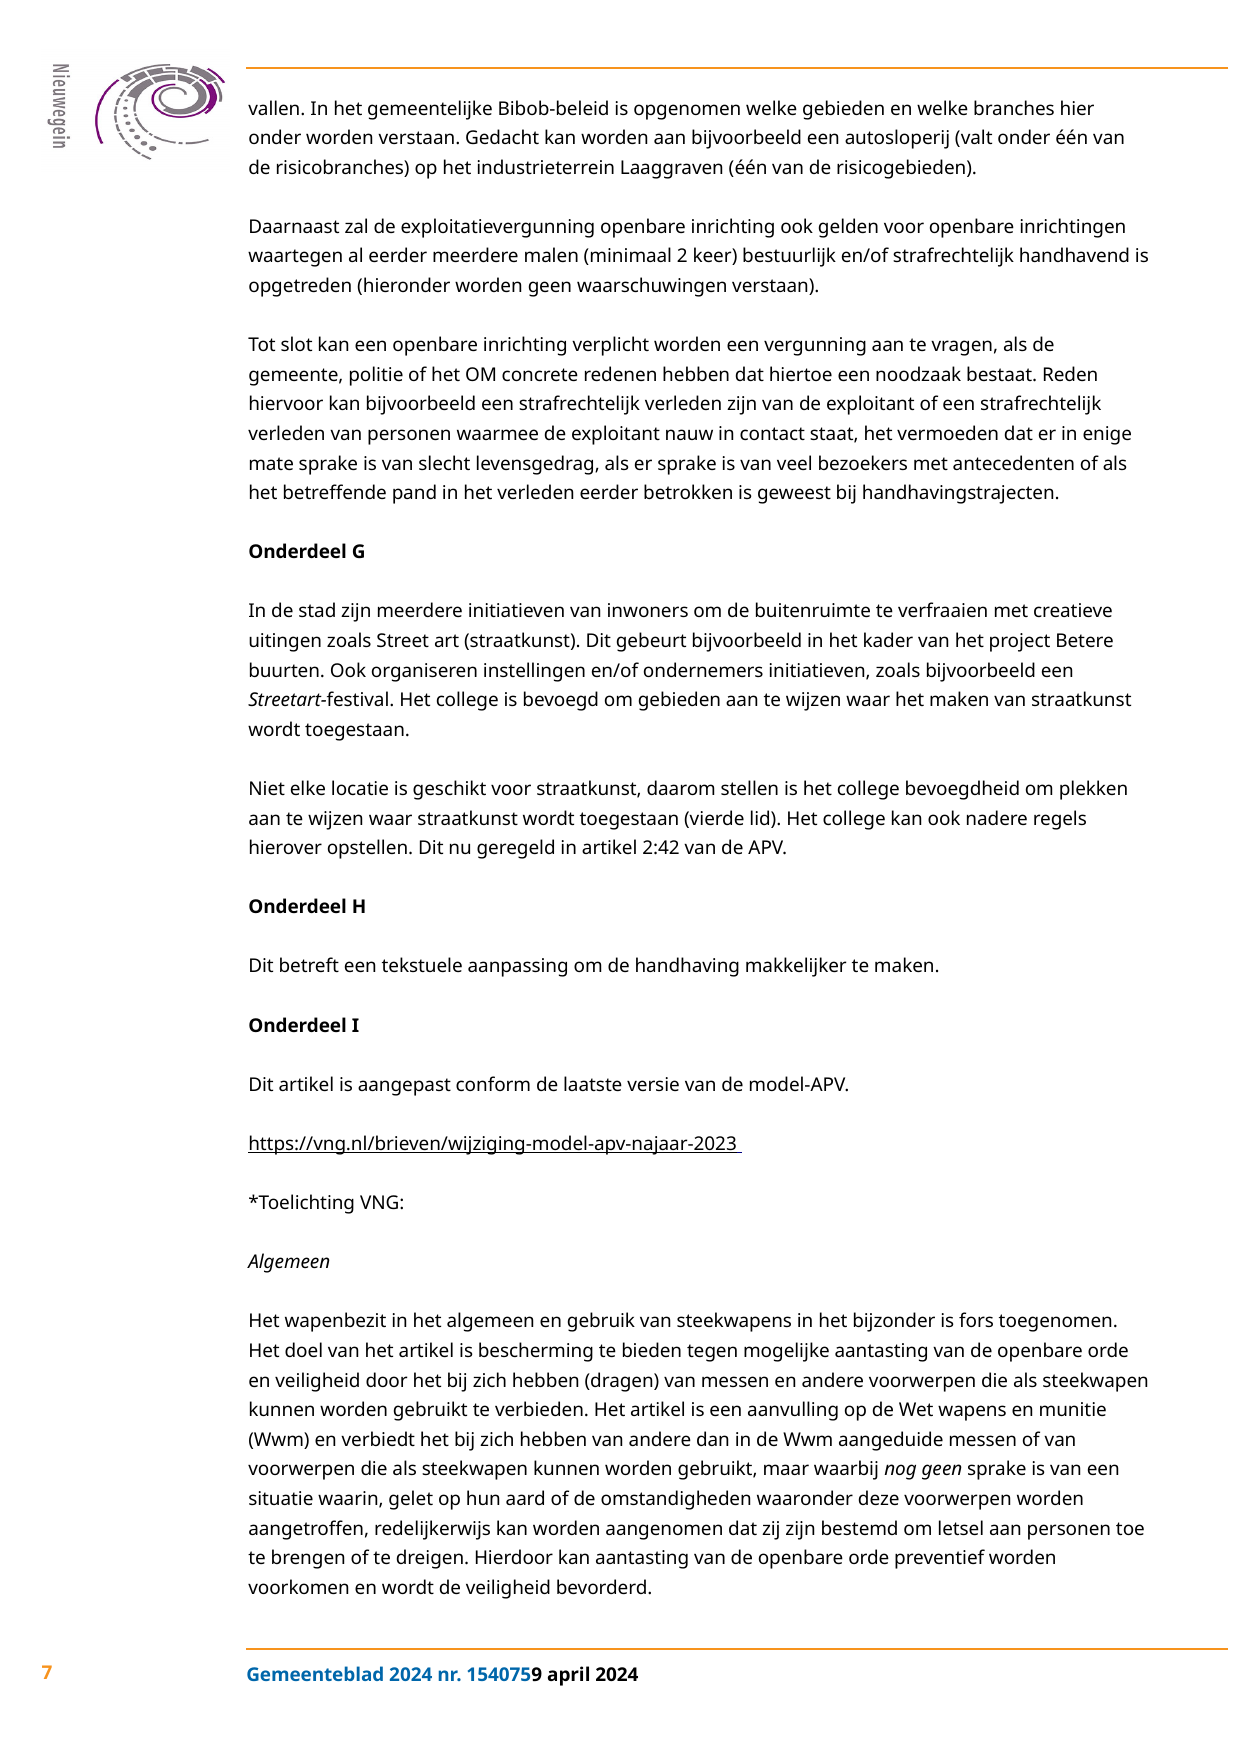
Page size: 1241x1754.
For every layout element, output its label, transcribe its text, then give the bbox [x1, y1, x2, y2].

picture [41, 47, 231, 172]
text Dit artikel is aangepast conform de laatste versie van de model-APV. [248, 1071, 1152, 1097]
text Onderdeel H [248, 893, 1152, 919]
text Niet elke locatie is geschikt voor straatkunst, daarom stellen is het college bevoegdheid om plekken aan te wijzen waar straatkunst wordt toegestaan (vierde lid). Het college kan ook nadere regels hierover opstellen. Dit nu geregeld in artikel 2:42 van de APV. [248, 775, 1152, 860]
text Dit betreft een tekstuele aanpassing om de handhaving makkelijker te maken. [248, 953, 1152, 978]
text Tot slot kan een openbare inrichting verplicht worden een vergunning aan te vragen, als de gemeente, politie of het OM concrete redenen hebben dat hiertoe een noodzaak bestaat. Reden hiervoor kan bijvoorbeeld een strafrechtelijk verleden zijn van de exploitant of een strafrechtelijk verleden van personen waarmee de exploitant nauw in contact staat, het vermoeden dat er in enige mate sprake is van slecht levensgedrag, als er sprake is van veel bezoekers met antecedenten of als het betreffende pand in het verleden eerder betrokken is geweest bij handhavingstrajecten. [248, 331, 1152, 505]
text *Toelichting VNG: [248, 1189, 1152, 1215]
text vallen. In het gemeentelijke Bibob-beleid is opgenomen welke gebieden en welke branches hier onder worden verstaan. Gedacht kan worden aan bijvoorbeeld een autosloperij (valt onder één van de risicobranches) op het industrieterrein Laaggraven (één van de risicogebieden). [248, 95, 1152, 180]
text Algemeen [248, 1248, 1152, 1274]
text In de stad zijn meerdere initiatieven van inwoners om de buitenruimte te verfraaien met creatieve uitingen zoals Street art (straatkunst). Dit gebeurt bijvoorbeeld in het kader van het project Betere buurten. Ook organiseren instellingen en/of ondernemers initiatieven, zoals bijvoorbeeld een Streetart-festival. Het college is bevoegd om gebieden aan te wijzen waar het maken van straatkunst wordt toegestaan. [248, 598, 1152, 742]
text Het wapenbezit in het algemeen en gebruik van steekwapens in het bijzonder is fors toegenomen. Het doel van het artikel is bescherming te bieden tegen mogelijke aantasting van de openbare orde en veiligheid door het bij zich hebben (dragen) van messen en andere voorwerpen die als steekwapen kunnen worden gebruikt te verbieden. Het artikel is een aanvulling op de Wet wapens en munitie (Wwm) en verbiedt het bij zich hebben van andere dan in de Wwm aangeduide messen of van voorwerpen die als steekwapen kunnen worden gebruikt, maar waarbij nog geen sprake is van een situatie waarin, gelet op hun aard of de omstandigheden waaronder deze voorwerpen worden aangetroffen, redelijkerwijs kan worden aangenomen dat zij zijn bestemd om letsel aan personen toe te brengen of te dreigen. Hierdoor kan aantasting van de openbare orde preventief worden voorkomen en wordt de veiligheid bevorderd. [248, 1308, 1152, 1600]
text Daarnaast zal de exploitatievergunning openbare inrichting ook gelden voor openbare inrichtingen waartegen al eerder meerdere malen (minimaal 2 keer) bestuurlijk en/of strafrechtelijk handhavend is opgetreden (hieronder worden geen waarschuwingen verstaan). [248, 213, 1152, 298]
text Onderdeel G [248, 538, 1152, 564]
text Onderdeel I [248, 1012, 1152, 1038]
text https://vng.nl/brieven/wijziging-model-apv-najaar-2023 [248, 1130, 1152, 1156]
